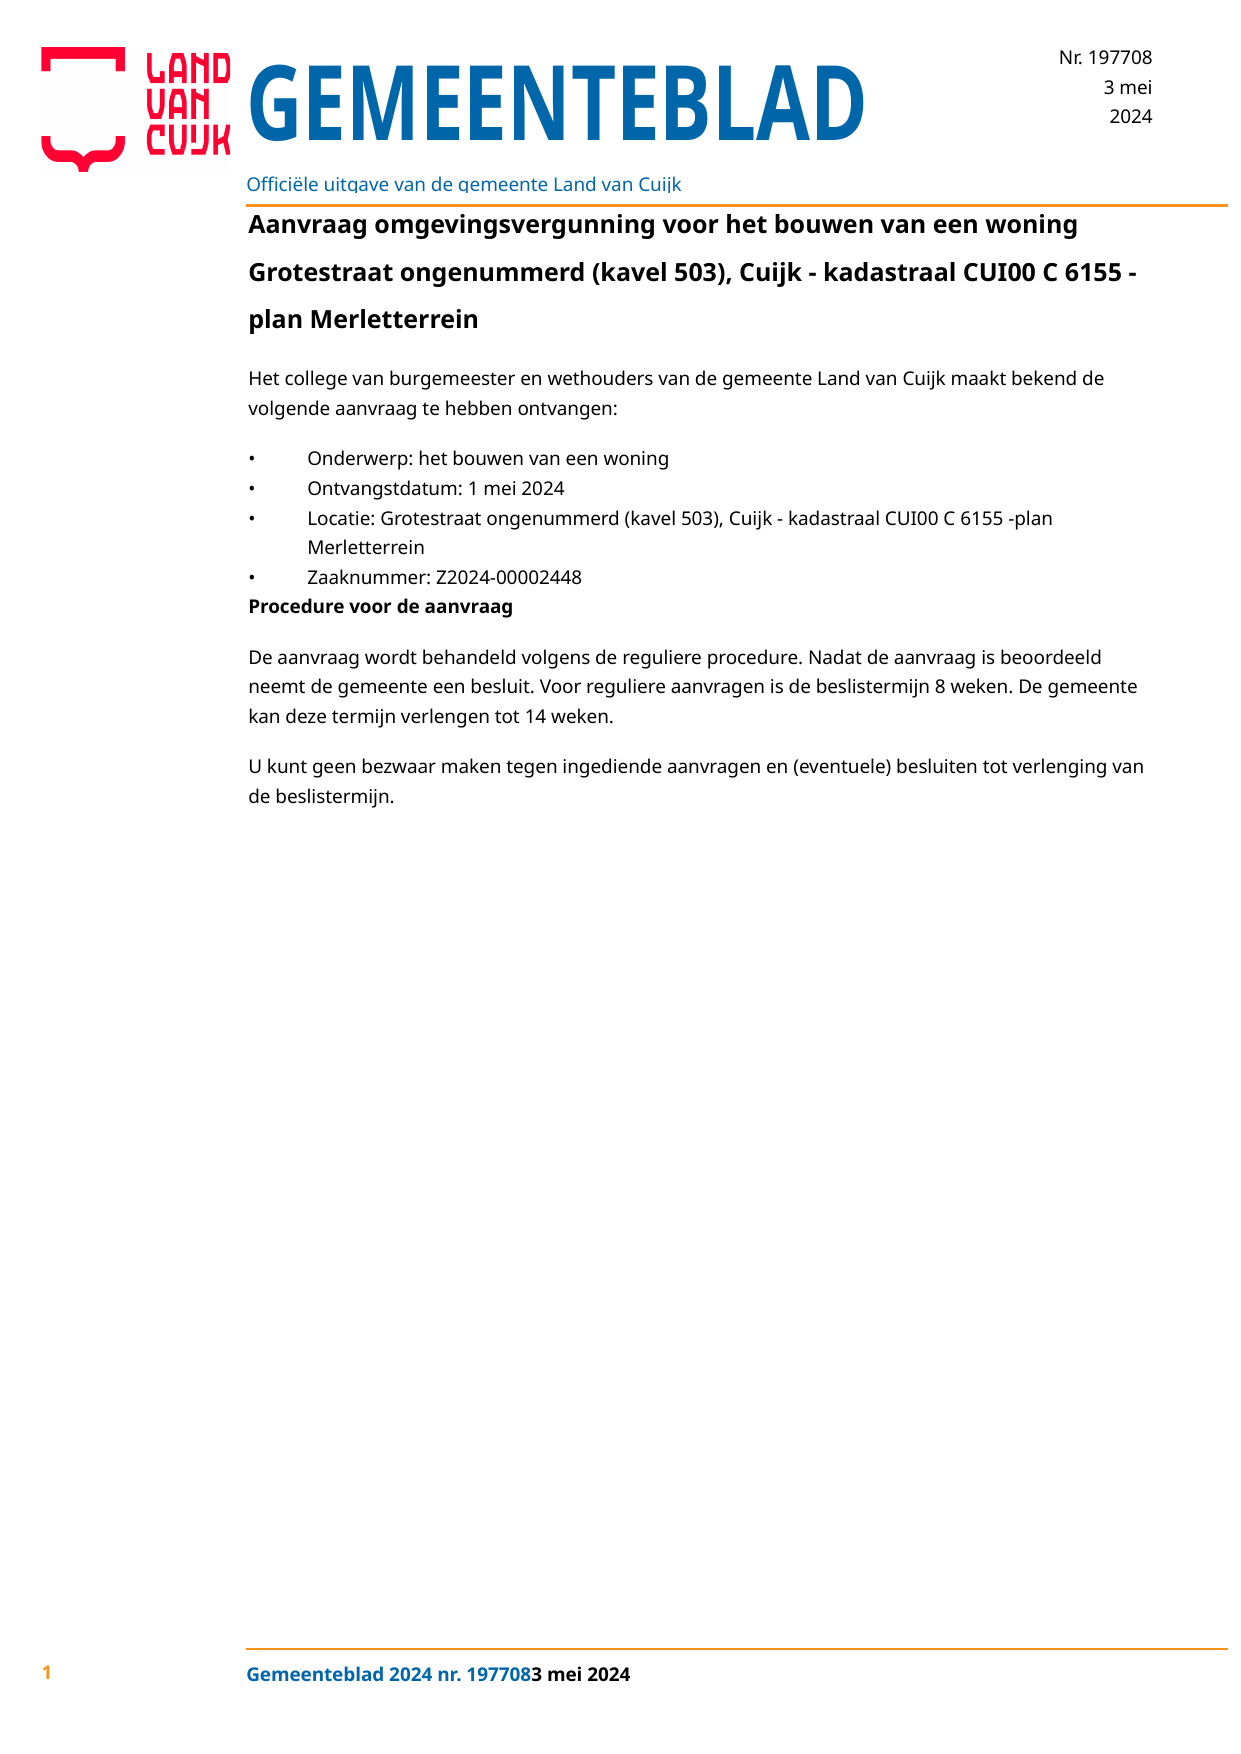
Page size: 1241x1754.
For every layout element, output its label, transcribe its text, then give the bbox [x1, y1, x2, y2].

list Ontvangstdatum: 1 mei 2024 [248, 475, 1152, 501]
text Aanvraag omgevingsvergunning voor het bouwen van een woning Grotestraat ongenummerd (kavel 503), Cuijk - kadastraal CUI00 C 6155 -plan Merletterrein [248, 207, 1152, 336]
text U kunt geen bezwaar maken tegen ingediende aanvragen en (eventuele) besluiten tot verlenging van de beslistermijn. [248, 753, 1152, 809]
text De aanvraag wordt behandeld volgens de reguliere procedure. Nadat de aanvraag is beoordeeld neemt de gemeente een besluit. Voor reguliere aanvragen is de beslistermijn 8 weken. De gemeente kan deze termijn verlengen tot 14 weken. [248, 644, 1152, 729]
text Het college van burgemeester en wethouders van de gemeente Land van Cuijk maakt bekend de volgende aanvraag te hebben ontvangen: [248, 366, 1152, 421]
list Zaaknummer: Z2024-00002448 [248, 564, 1152, 589]
list Onderwerp: het bouwen van een woning [248, 446, 1152, 471]
list Locatie: Grotestraat ongenummerd (kavel 503), Cuijk - kadastraal CUI00 C 6155 -plan Merletterrein [248, 505, 1152, 560]
text Procedure voor de aanvraag [248, 593, 1152, 619]
picture [41, 47, 231, 172]
